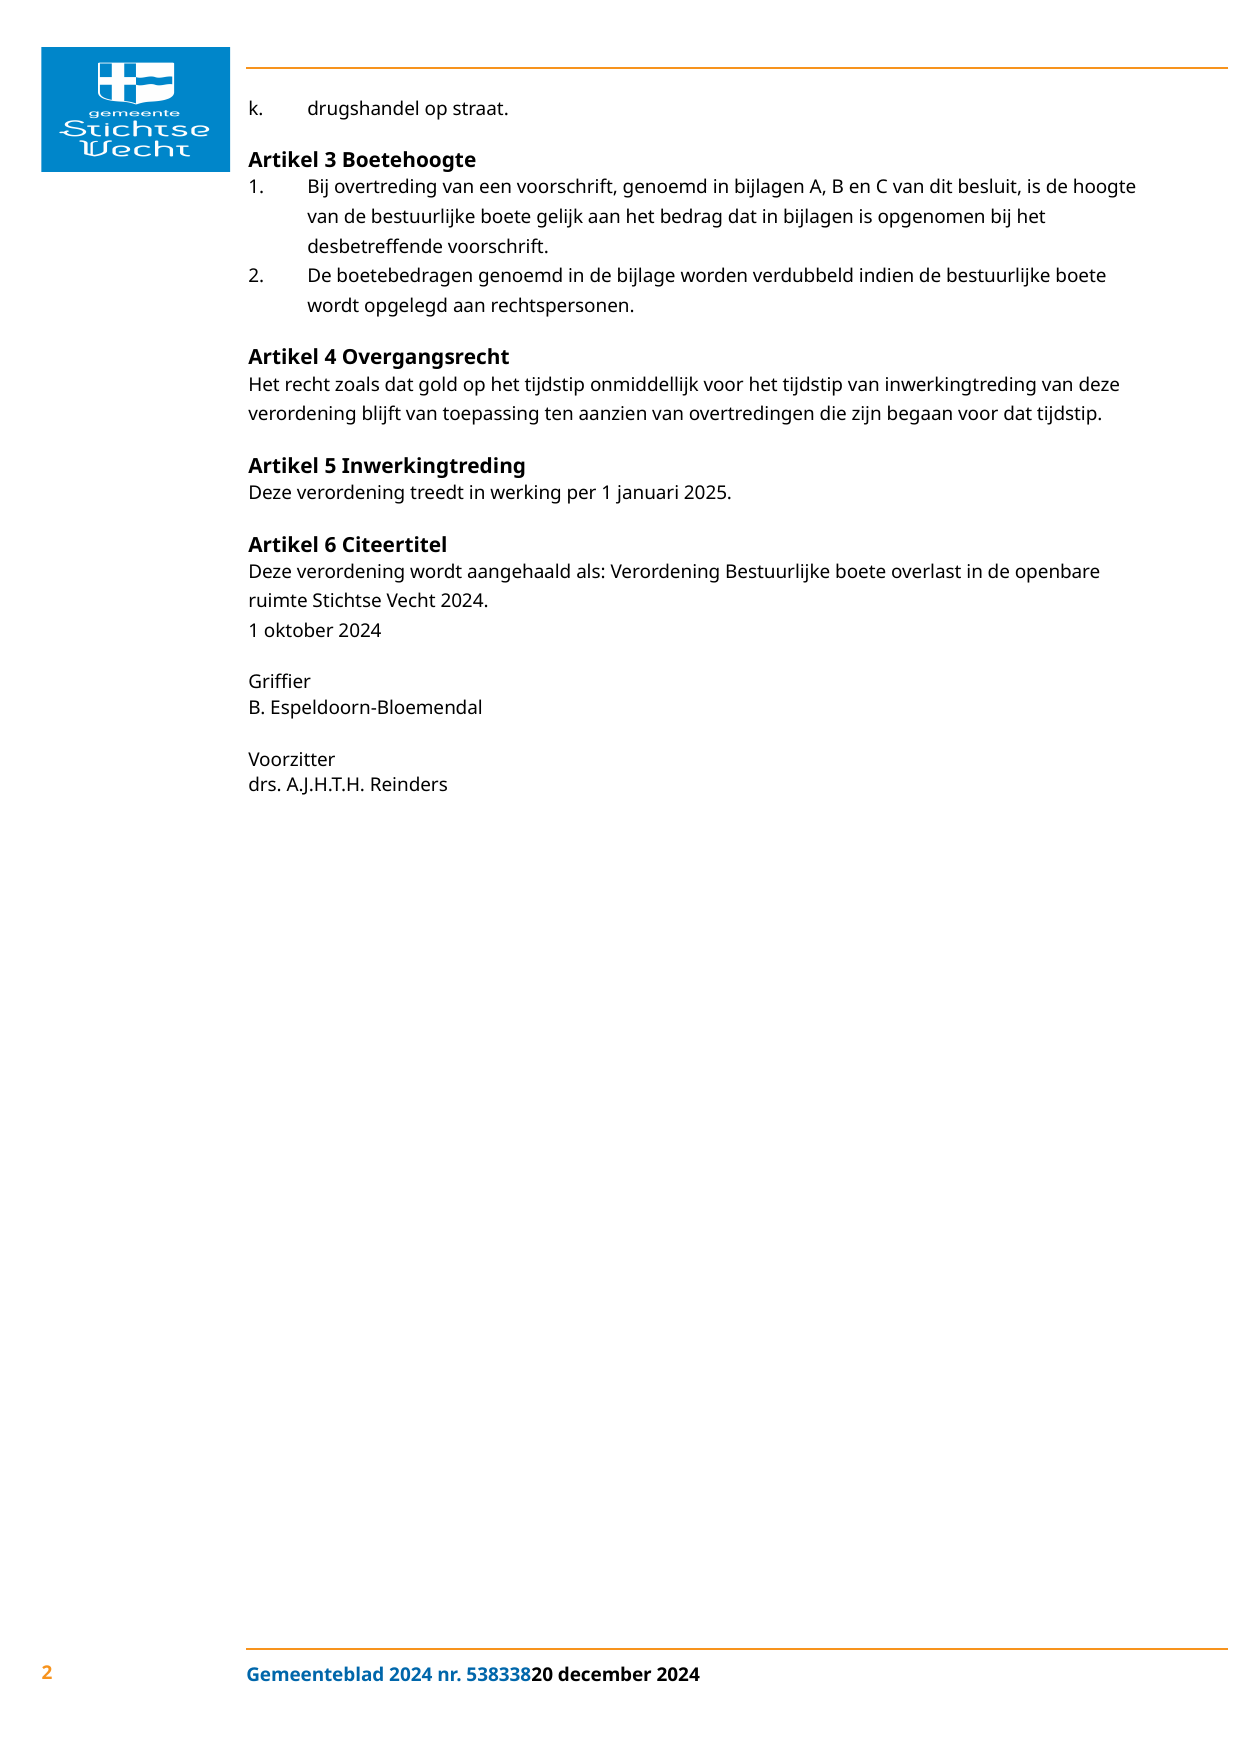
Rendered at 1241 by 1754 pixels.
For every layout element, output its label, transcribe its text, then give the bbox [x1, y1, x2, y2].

list drugshandel op straat. [248, 95, 1152, 121]
text Voorzitter [248, 746, 1152, 772]
text Artikel 4 Overgangsrecht [248, 342, 1152, 371]
text Artikel 6 Citeertitel [248, 530, 1152, 558]
text Deze verordening wordt aangehaald als: Verordening Bestuurlijke boete overlast in de openbare ruimte Stichtse Vecht 2024. [248, 558, 1152, 613]
text Het recht zoals dat gold op het tijdstip onmiddellijk voor het tijdstip van inwerkingtreding van deze verordening blijft van toepassing ten aanzien van overtredingen die zijn begaan voor dat tijdstip. [248, 371, 1152, 426]
picture [99, 63, 135, 101]
text Griffier [248, 669, 1152, 694]
text drs. A.J.H.T.H. Reinders [248, 772, 1152, 797]
text Deze verordening treedt in werking per 1 januari 2025. [248, 479, 1152, 505]
list De boetebedragen genoemd in de bijlage worden verdubbeld indien de bestuurlijke boete wordt opgelegd aan rechtspersonen. [248, 262, 1152, 318]
text 1 oktober 2024 [248, 617, 1152, 643]
list Bij overtreding van een voorschrift, genoemd in bijlagen A, B en C van dit besluit, is de hoogte van de bestuurlijke boete gelijk aan het bedrag dat in bijlagen is opgenomen bij het desbetreffende voorschrift. [248, 174, 1152, 258]
picture [137, 63, 174, 103]
text B. Espeldoorn-Bloemendal [248, 694, 1152, 720]
text Artikel 3 Boetehoogte [248, 145, 1152, 174]
text Artikel 5 Inwerkingtreding [248, 451, 1152, 479]
